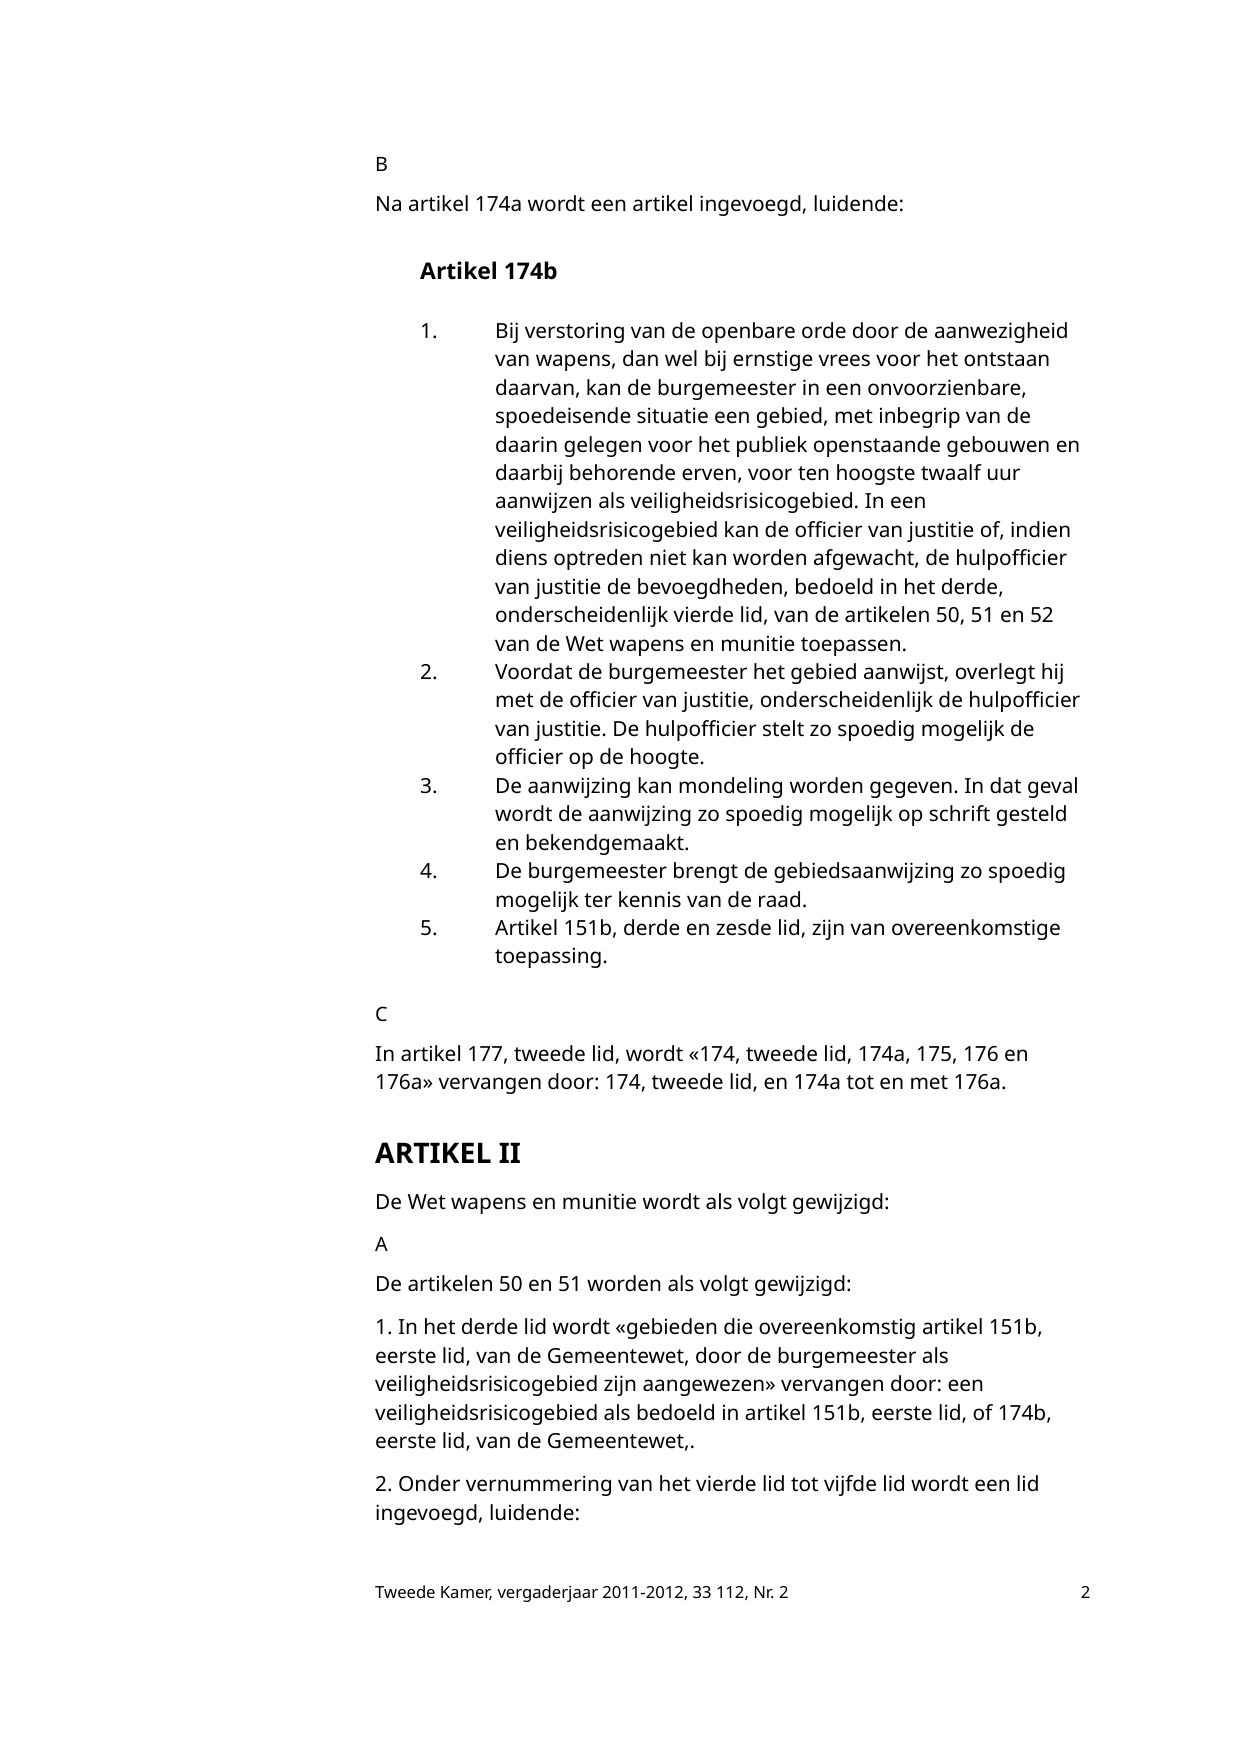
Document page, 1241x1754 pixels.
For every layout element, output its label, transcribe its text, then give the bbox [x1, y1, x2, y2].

list Artikel 151b, derde en zesde lid, zijn van overeenkomstige toepassing. [420, 913, 1090, 970]
text Na artikel 174a wordt een artikel ingevoegd, luidende: [375, 189, 1090, 217]
text 1. In het derde lid wordt «gebieden die overeenkomstig artikel 151b, eerste lid, van de Gemeentewet, door de burgemeester als veiligheidsrisicogebied zijn aangewezen» vervangen door: een veiligheidsrisicogebied als bedoeld in artikel 151b, eerste lid, of 174b, eerste lid, van de Gemeentewet,. [375, 1312, 1090, 1454]
list Bij verstoring van de openbare orde door de aanwezigheid van wapens, dan wel bij ernstige vrees voor het ontstaan daarvan, kan de burgemeester in een onvoorzienbare, spoedeisende situatie een gebied, met inbegrip van de daarin gelegen voor het publiek openstaande gebouwen en daarbij behorende erven, voor ten hoogste twaalf uur aanwijzen als veiligheidsrisicogebied. In een veiligheidsrisicogebied kan de officier van justitie of, indien diens optreden niet kan worden afgewacht, de hulpofficier van justitie de bevoegdheden, bedoeld in het derde, onderscheidenlijk vierde lid, van de artikelen 50, 51 en 52 van de Wet wapens en munitie toepassen. [420, 316, 1090, 657]
text De artikelen 50 en 51 worden als volgt gewijzigd: [375, 1269, 1090, 1297]
text De Wet wapens en munitie wordt als volgt gewijzigd: [375, 1187, 1090, 1215]
list Voordat de burgemeester het gebied aanwijst, overlegt hij met de officier van justitie, onderscheidenlijk de hulpofficier van justitie. De hulpofficier stelt zo spoedig mogelijk de officier op de hoogte. [420, 657, 1090, 771]
text In artikel 177, tweede lid, wordt «174, tweede lid, 174a, 175, 176 en 176a» vervangen door: 174, tweede lid, en 174a tot en met 176a. [375, 1039, 1090, 1096]
subtitle ARTIKEL II [375, 1133, 1090, 1172]
text C [375, 1000, 1090, 1027]
text B [375, 150, 1090, 177]
list De burgemeester brengt de gebiedsaanwijzing zo spoedig mogelijk ter kennis van de raad. [420, 856, 1090, 913]
list De aanwijzing kan mondeling worden gegeven. In dat geval wordt de aanwijzing zo spoedig mogelijk op schrift gesteld en bekendgemaakt. [420, 771, 1090, 856]
subtitle Artikel 174b [420, 255, 1090, 286]
text A [375, 1230, 1090, 1257]
text 2. Onder vernummering van het vierde lid tot vijfde lid wordt een lid ingevoegd, luidende: [375, 1469, 1090, 1526]
